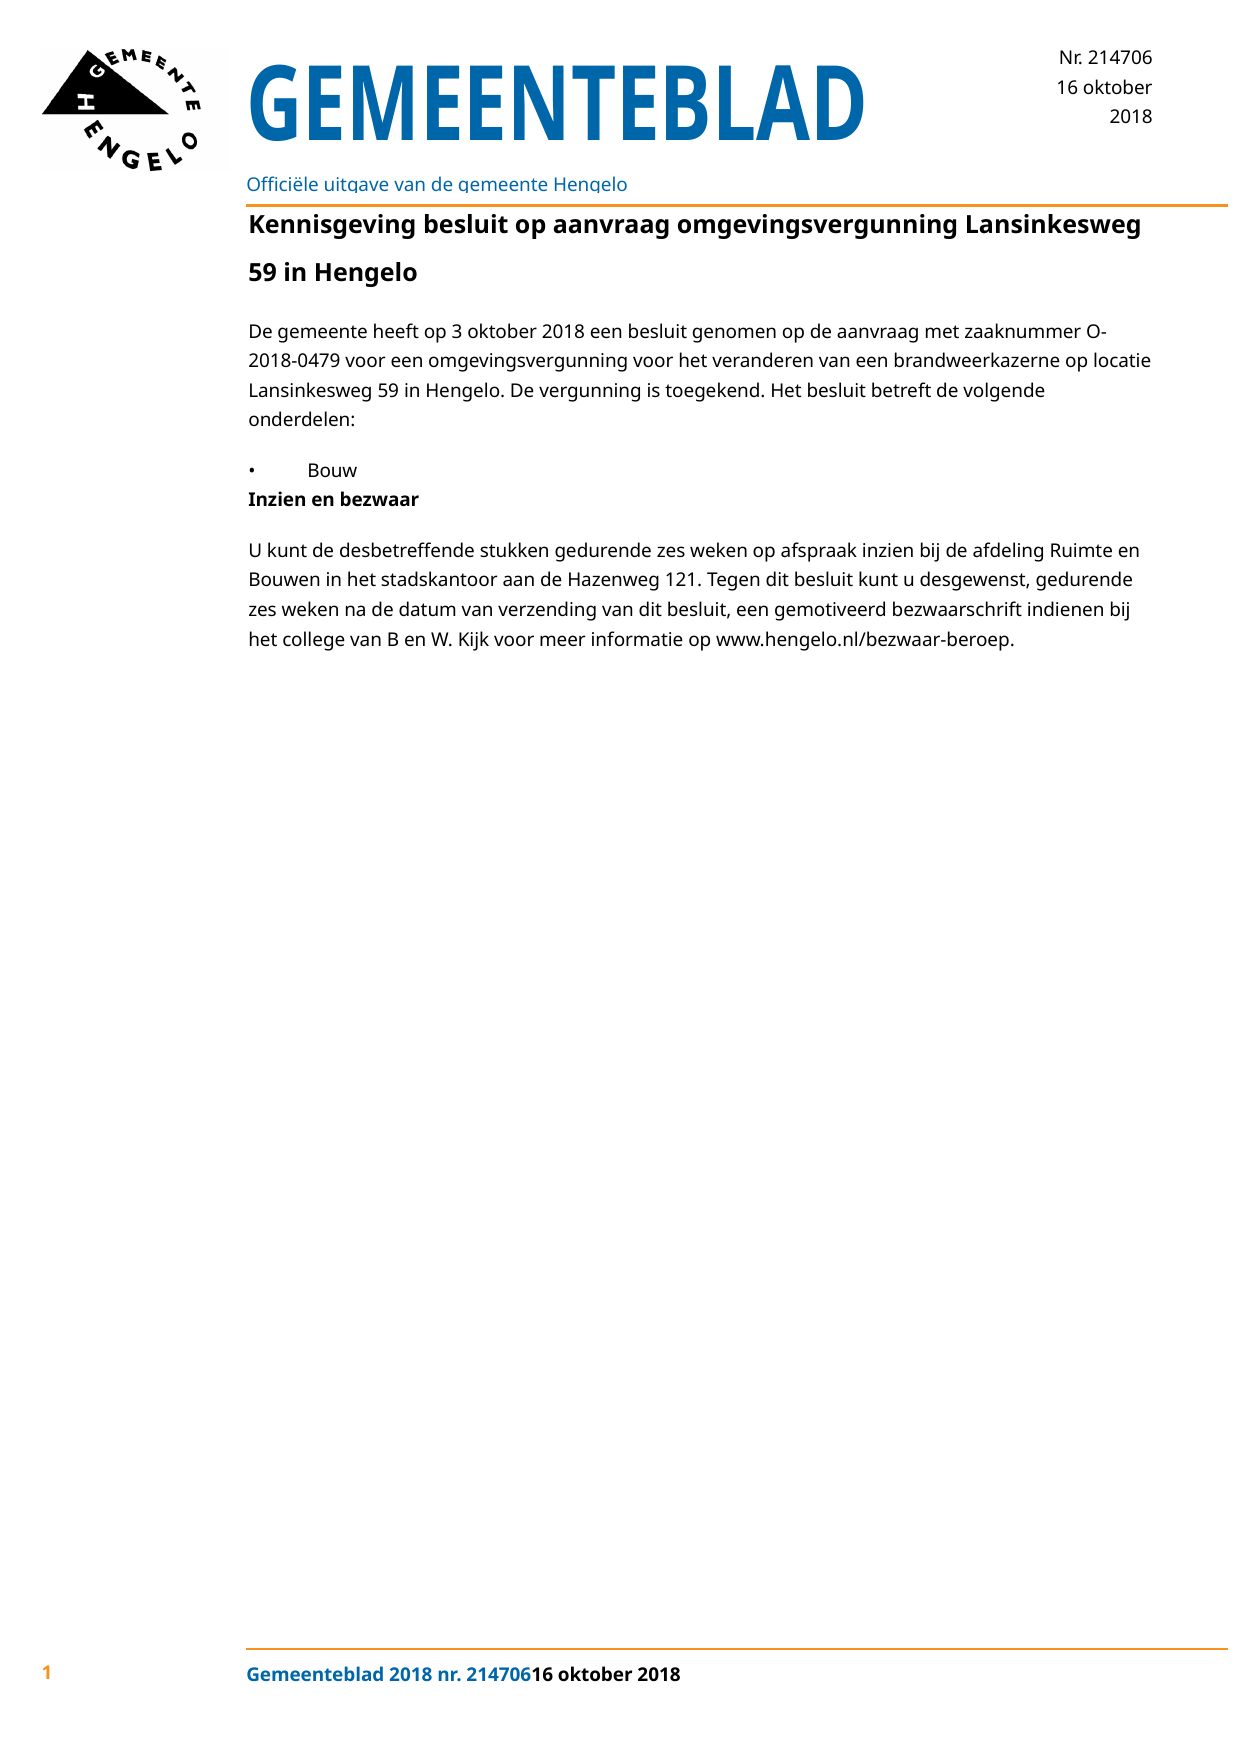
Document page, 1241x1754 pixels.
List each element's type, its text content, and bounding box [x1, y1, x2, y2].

picture [41, 47, 231, 172]
text U kunt de desbetreffende stukken gedurende zes weken op afspraak inzien bij de afdeling Ruimte en Bouwen in het stadskantoor aan de Hazenweg 121. Tegen dit besluit kunt u desgewenst, gedurende zes weken na de datum van verzending van dit besluit, een gemotiveerd bezwaarschrift indienen bij het college van B en W. Kijk voor meer informatie op www.hengelo.nl/bezwaar-beroep. [248, 537, 1152, 652]
text Kennisgeving besluit op aanvraag omgevingsvergunning Lansinkesweg 59 in Hengelo [248, 207, 1152, 288]
list Bouw [248, 457, 1152, 483]
text De gemeente heeft op 3 oktober 2018 een besluit genomen op de aanvraag met zaaknummer O-2018-0479 voor een omgevingsvergunning voor het veranderen van een brandweerkazerne op locatie Lansinkesweg 59 in Hengelo. De vergunning is toegekend. Het besluit betreft de volgende onderdelen: [248, 318, 1152, 432]
text Inzien en bezwaar [248, 487, 1152, 512]
